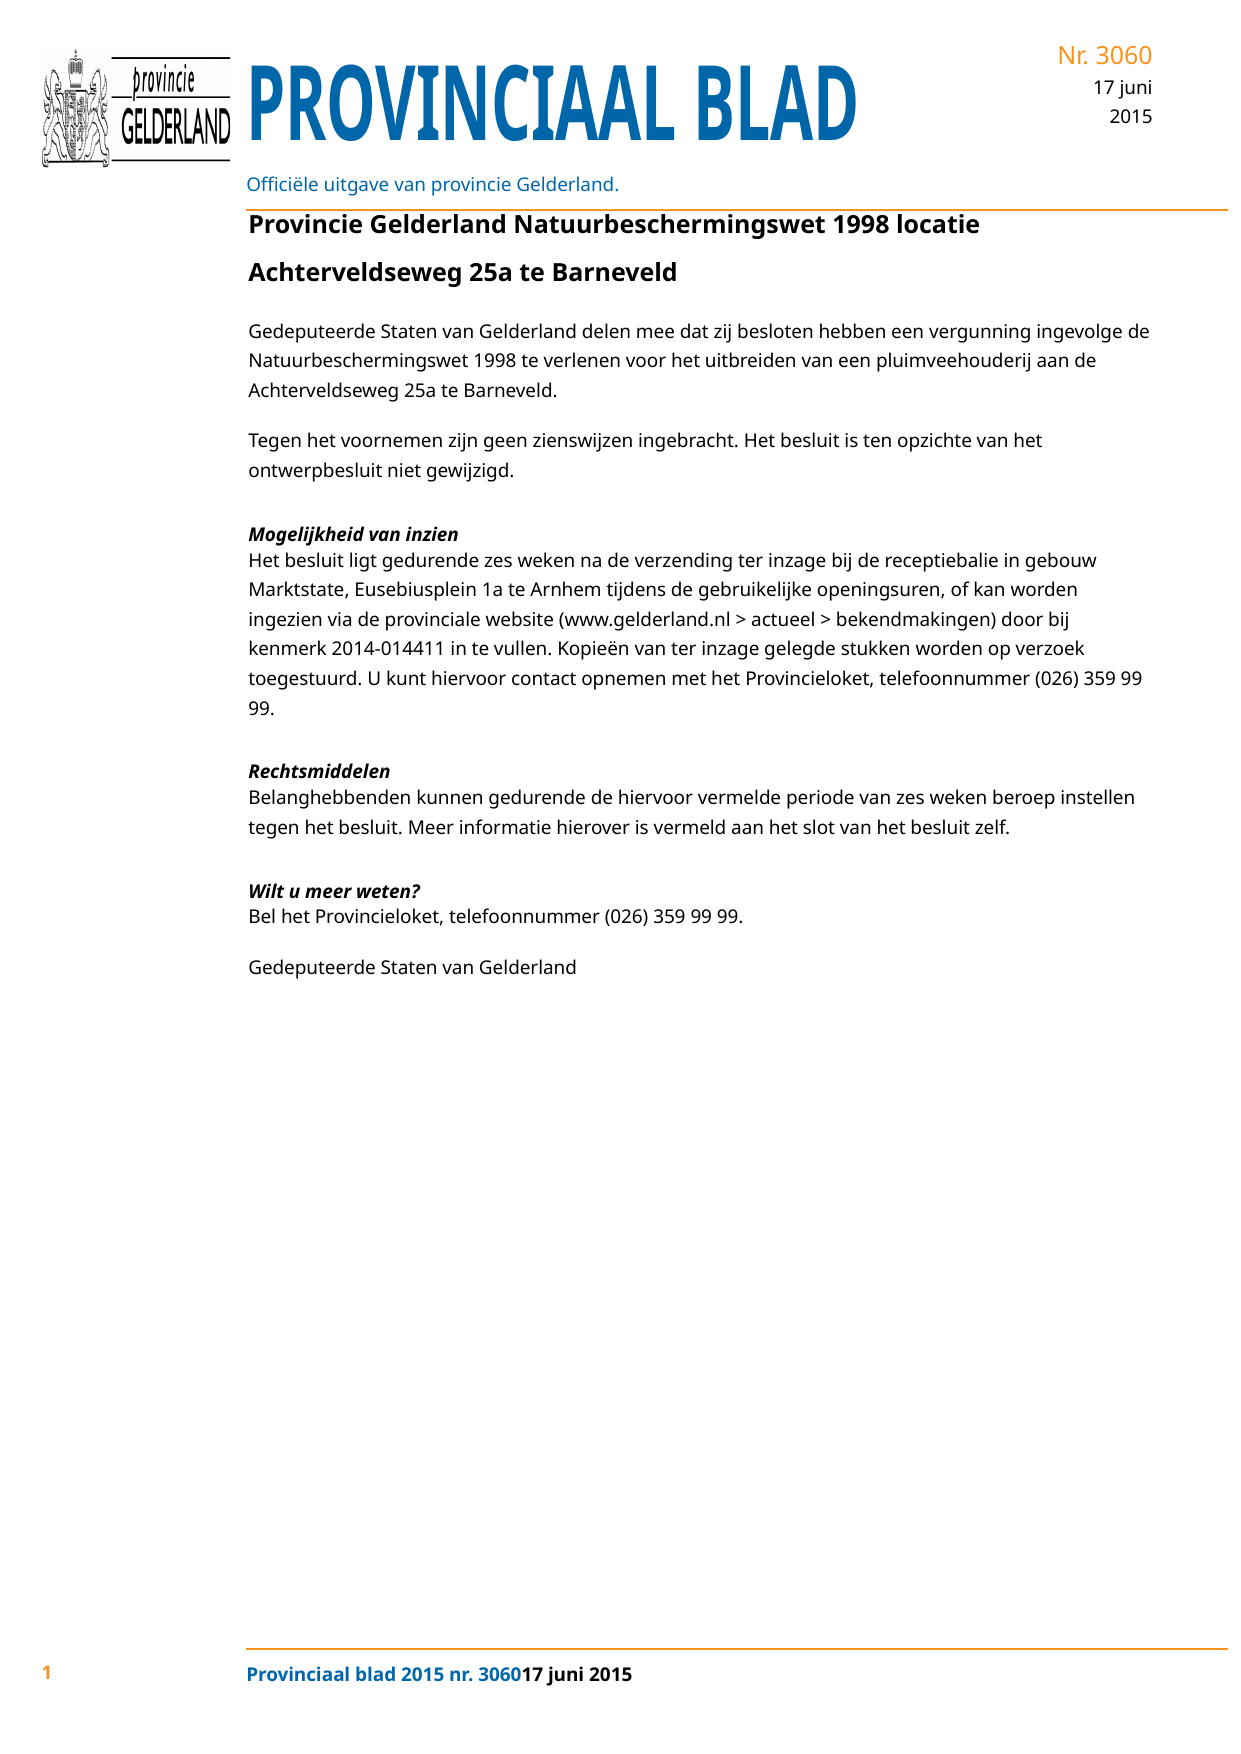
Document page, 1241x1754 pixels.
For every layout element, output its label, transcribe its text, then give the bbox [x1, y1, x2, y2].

text Bel het Provincieloket, telefoonnummer (026) 359 99 99. [248, 904, 1152, 929]
text Het besluit ligt gedurende zes weken na de verzending ter inzage bij de receptiebalie in gebouw Marktstate, Eusebiusplein 1a te Arnhem tijdens de gebruikelijke openingsuren, of kan worden ingezien via de provinciale website (www.gelderland.nl > actueel > bekendmakingen) door bij kenmerk 2014-014411 in te vullen. Kopieën van ter inzage gelegde stukken worden op verzoek toegestuurd. U kunt hiervoor contact opnemen met het Provincieloket, telefoonnummer (026) 359 99 99. [248, 547, 1152, 720]
text Rechtsmiddelen [248, 759, 1152, 784]
picture [41, 47, 231, 172]
text Provincie Gelderland Natuurbeschermingswet 1998 locatie Achterveldseweg 25a te Barneveld [248, 211, 1152, 288]
text Tegen het voornemen zijn geen zienswijzen ingebracht. Het besluit is ten opzichte van het ontwerpbesluit niet gewijzigd. [248, 427, 1152, 483]
text Wilt u meer weten? [248, 878, 1152, 904]
text Belanghebbenden kunnen gedurende de hiervoor vermelde periode van zes weken beroep instellen tegen het besluit. Meer informatie hierover is vermeld aan het slot van het besluit zelf. [248, 784, 1152, 840]
text Gedeputeerde Staten van Gelderland delen mee dat zij besloten hebben een vergunning ingevolge de Natuurbeschermingswet 1998 te verlenen voor het uitbreiden van een pluimveehouderij aan de Achterveldseweg 25a te Barneveld. [248, 318, 1152, 403]
text Mogelijkheid van inzien [248, 521, 1152, 547]
text Gedeputeerde Staten van Gelderland [248, 954, 1152, 980]
